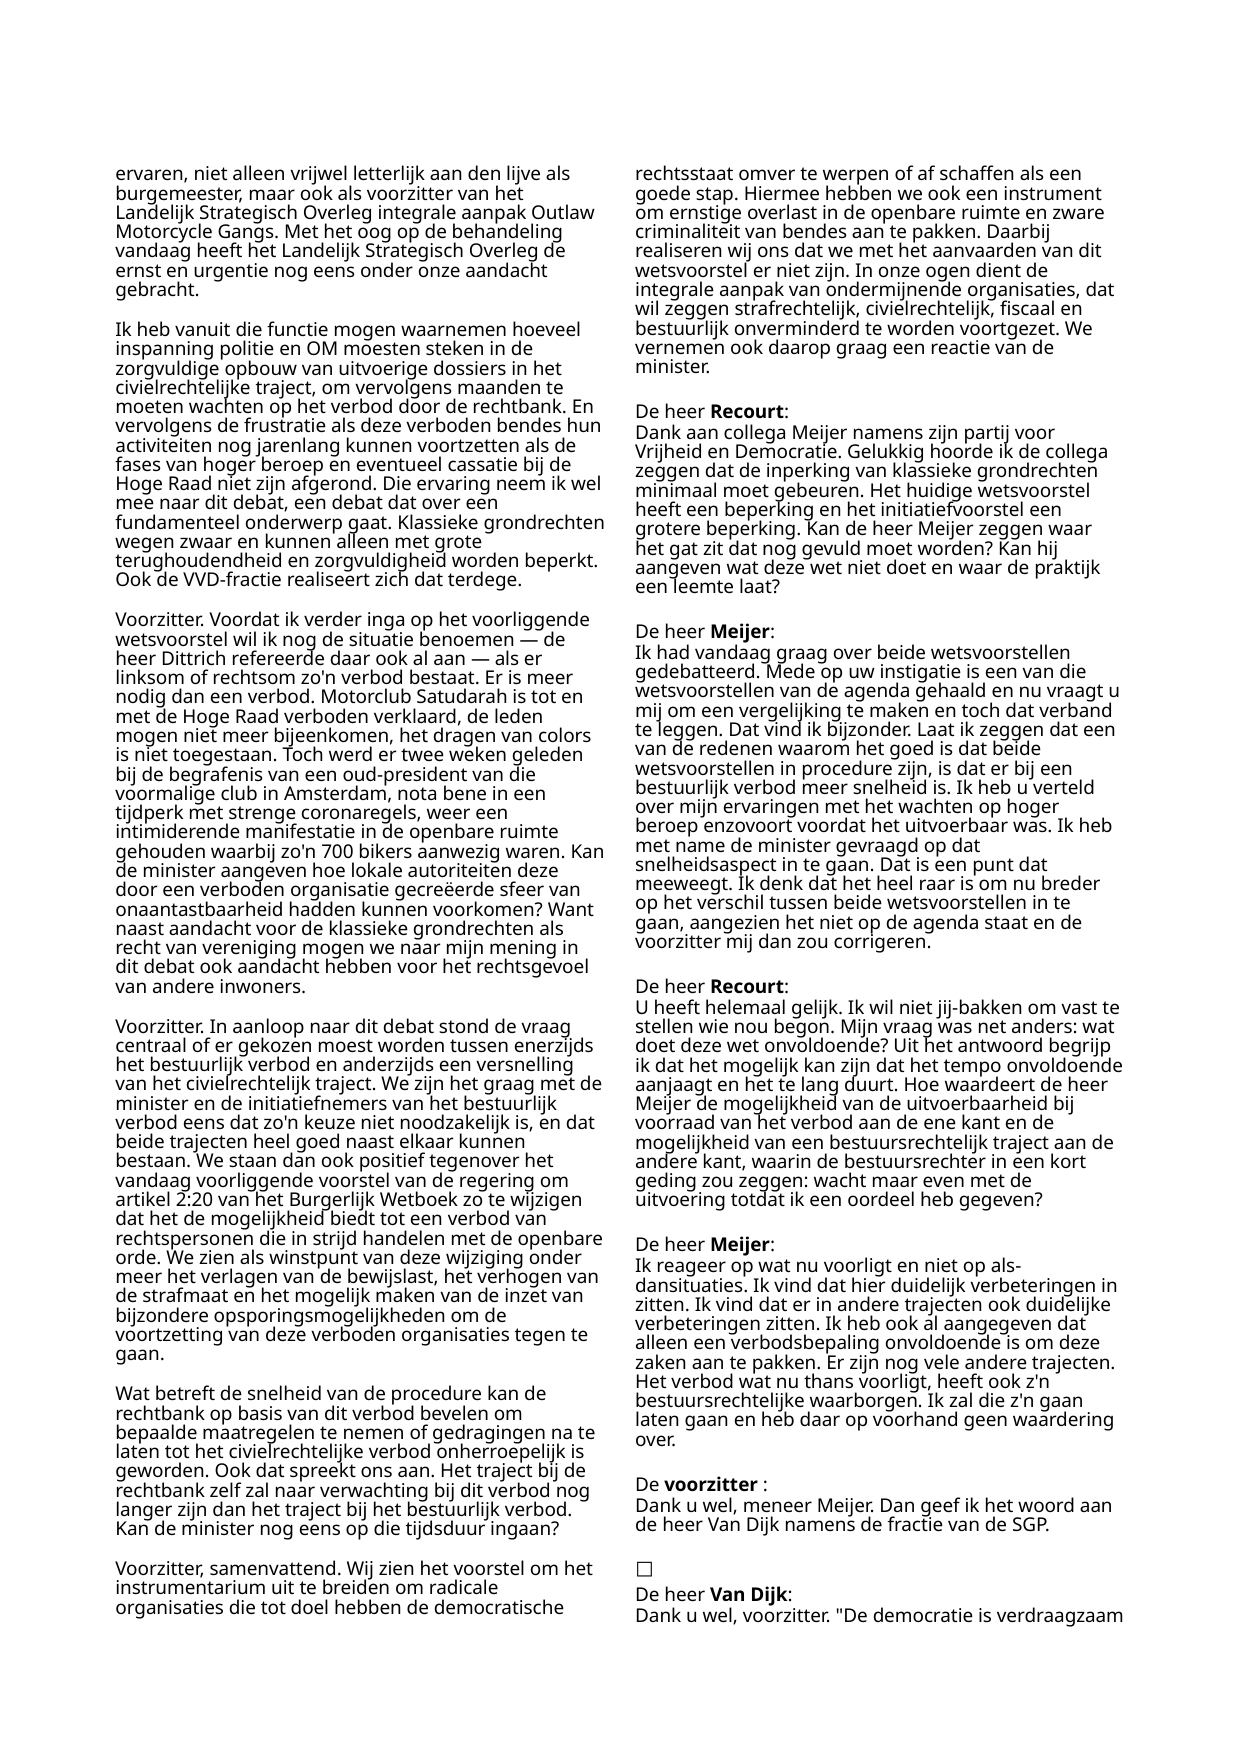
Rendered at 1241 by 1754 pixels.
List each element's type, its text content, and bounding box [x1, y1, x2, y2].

text Voorzitter, samenvattend. Wij zien het voorstel om het instrumentarium uit te breiden om radicale organisaties die tot doel hebben de democratische [115, 1560, 605, 1618]
text De heer Van Dijk: [635, 1582, 1125, 1607]
text Dank aan collega Meijer namens zijn partij voor Vrijheid en Democratie. Gelukkig hoorde ik de collega zeggen dat de inperking van klassieke grondrechten minimaal moet gebeuren. Het huidige wetsvoorstel heeft een beperking en het initiatiefvoorstel een grotere beperking. Kan de heer Meijer zeggen waar het gat zit dat nog gevuld moet worden? Kan hij aangeven wat deze wet niet doet en waar de praktijk een leemte laat? [635, 424, 1125, 597]
text U heeft helemaal gelijk. Ik wil niet jij-bakken om vast te stellen wie nou begon. Mijn vraag was net anders: wat doet deze wet onvoldoende? Uit het antwoord begrijp ik dat het mogelijk kan zijn dat het tempo onvoldoende aanjaagt en het te lang duurt. Hoe waardeert de heer Meijer de mogelijkheid van de uitvoerbaarheid bij voorraad van het verbod aan de ene kant en de mogelijkheid van een bestuursrechtelijk traject aan de andere kant, waarin de bestuursrechter in een kort geding zou zeggen: wacht maar even met de uitvoering totdat ik een oordeel heb gegeven? [635, 999, 1125, 1211]
text De heer Recourt: [635, 398, 1125, 424]
text Dank u wel, meneer Meijer. Dan geef ik het woord aan de heer Van Dijk namens de fractie van de SGP. [635, 1497, 1125, 1535]
text Wat betreft de snelheid van de procedure kan de rechtbank op basis van dit verbod bevelen om bepaalde maatregelen te nemen of gedragingen na te laten tot het civielrechtelijke verbod onherroepelijk is geworden. Ook dat spreekt ons aan. Het traject bij de rechtbank zelf zal naar verwachting bij dit verbod nog langer zijn dan het traject bij het bestuurlijk verbod. Kan de minister nog eens op die tijdsduur ingaan? [115, 1385, 605, 1539]
text Ik reageer op wat nu voorligt en niet op als-dansituaties. Ik vind dat hier duidelijk verbeteringen in zitten. Ik vind dat er in andere trajecten ook duidelijke verbeteringen zitten. Ik heb ook al aangegeven dat alleen een verbodsbepaling onvoldoende is om deze zaken aan te pakken. Er zijn nog vele andere trajecten. Het verbod wat nu thans voorligt, heeft ook z'n bestuursrechtelijke waarborgen. Ik zal die z'n gaan laten gaan en heb daar op voorhand geen waardering over. [635, 1257, 1125, 1450]
text De heer Recourt: [635, 973, 1125, 999]
text Voorzitter. In aanloop naar dit debat stond de vraag centraal of er gekozen moest worden tussen enerzijds het bestuurlijk verbod en anderzijds een versnelling van het civielrechtelijk traject. We zijn het graag met de minister en de initiatiefnemers van het bestuurlijk verbod eens dat zo'n keuze niet noodzakelijk is, en dat beide trajecten heel goed naast elkaar kunnen bestaan. We staan dan ook positief tegenover het vandaag voorliggende voorstel van de regering om artikel 2:20 van het Burgerlijk Wetboek zo te wijzigen dat het de mogelijkheid biedt tot een verbod van rechtspersonen die in strijd handelen met de openbare orde. We zien als winstpunt van deze wijziging onder meer het verlagen van de bewijslast, het verhogen van de strafmaat en het mogelijk maken van de inzet van bijzondere opsporingsmogelijkheden om de voortzetting van deze verboden organisaties tegen te gaan. [115, 1018, 605, 1364]
text De heer Meijer: [635, 618, 1125, 644]
text De heer Meijer: [635, 1232, 1125, 1257]
text Voorzitter. Voordat ik verder inga op het voorliggende wetsvoorstel wil ik nog de situatie benoemen — de heer Dittrich refereerde daar ook al aan — als er linksom of rechtsom zo'n verbod bestaat. Er is meer nodig dan een verbod. Motorclub Satudarah is tot en met de Hoge Raad verboden verklaard, de leden mogen niet meer bijeenkomen, het dragen van colors is niet toegestaan. Toch werd er twee weken geleden bij de begrafenis van een oud-president van die voormalige club in Amsterdam, nota bene in een tijdperk met strenge coronaregels, weer een intimiderende manifestatie in de openbare ruimte gehouden waarbij zo'n 700 bikers aanwezig waren. Kan de minister aangeven hoe lokale autoriteiten deze door een verboden organisatie gecreëerde sfeer van onaantastbaarheid hadden kunnen voorkomen? Want naast aandacht voor de klassieke grondrechten als recht van vereniging mogen we naar mijn mening in dit debat ook aandacht hebben voor het rechtsgevoel van andere inwoners. [115, 611, 605, 997]
text rechtsstaat omver te werpen of af schaffen als een goede stap. Hiermee hebben we ook een instrument om ernstige overlast in de openbare ruimte en zware criminaliteit van bendes aan te pakken. Daarbij realiseren wij ons dat we met het aanvaarden van dit wetsvoorstel er niet zijn. In onze ogen dient de integrale aanpak van ondermijnende organisaties, dat wil zeggen strafrechtelijk, civielrechtelijk, fiscaal en bestuurlijk onverminderd te worden voortgezet. We vernemen ook daarop graag een reactie van de minister. [635, 165, 1125, 377]
text Ik heb vanuit die functie mogen waarnemen hoeveel inspanning politie en OM moesten steken in de zorgvuldige opbouw van uitvoerige dossiers in het civielrechtelijke traject, om vervolgens maanden te moeten wachten op het verbod door de rechtbank. En vervolgens de frustratie als deze verboden bendes hun activiteiten nog jarenlang kunnen voortzetten als de fases van hoger beroep en eventueel cassatie bij de Hoge Raad niet zijn afgerond. Die ervaring neem ik wel mee naar dit debat, een debat dat over een fundamenteel onderwerp gaat. Klassieke grondrechten wegen zwaar en kunnen alleen met grote terughoudendheid en zorgvuldigheid worden beperkt. Ook de VVD-fractie realiseert zich dat terdege. [115, 321, 605, 591]
text ervaren, niet alleen vrijwel letterlijk aan den lijve als burgemeester, maar ook als voorzitter van het Landelijk Strategisch Overleg integrale aanpak Outlaw Motorcycle Gangs. Met het oog op de behandeling vandaag heeft het Landelijk Strategisch Overleg de ernst en urgentie nog eens onder onze aandacht gebracht. [115, 165, 605, 300]
text De voorzitter : [635, 1471, 1125, 1497]
text Dank u wel, voorzitter. "De democratie is verdraagzaam [635, 1607, 1125, 1627]
text ⬜ [635, 1556, 1125, 1582]
text Ik had vandaag graag over beide wetsvoorstellen gedebatteerd. Mede op uw instigatie is een van die wetsvoorstellen van de agenda gehaald en nu vraagt u mij om een vergelijking te maken en toch dat verband te leggen. Dat vind ik bijzonder. Laat ik zeggen dat een van de redenen waarom het goed is dat beide wetsvoorstellen in procedure zijn, is dat er bij een bestuurlijk verbod meer snelheid is. Ik heb u verteld over mijn ervaringen met het wachten op hoger beroep enzovoort voordat het uitvoerbaar was. Ik heb met name de minister gevraagd op dat snelheidsaspect in te gaan. Dat is een punt dat meeweegt. Ik denk dat het heel raar is om nu breder op het verschil tussen beide wetsvoorstellen in te gaan, aangezien het niet op de agenda staat en de voorzitter mij dan zou corrigeren. [635, 644, 1125, 952]
